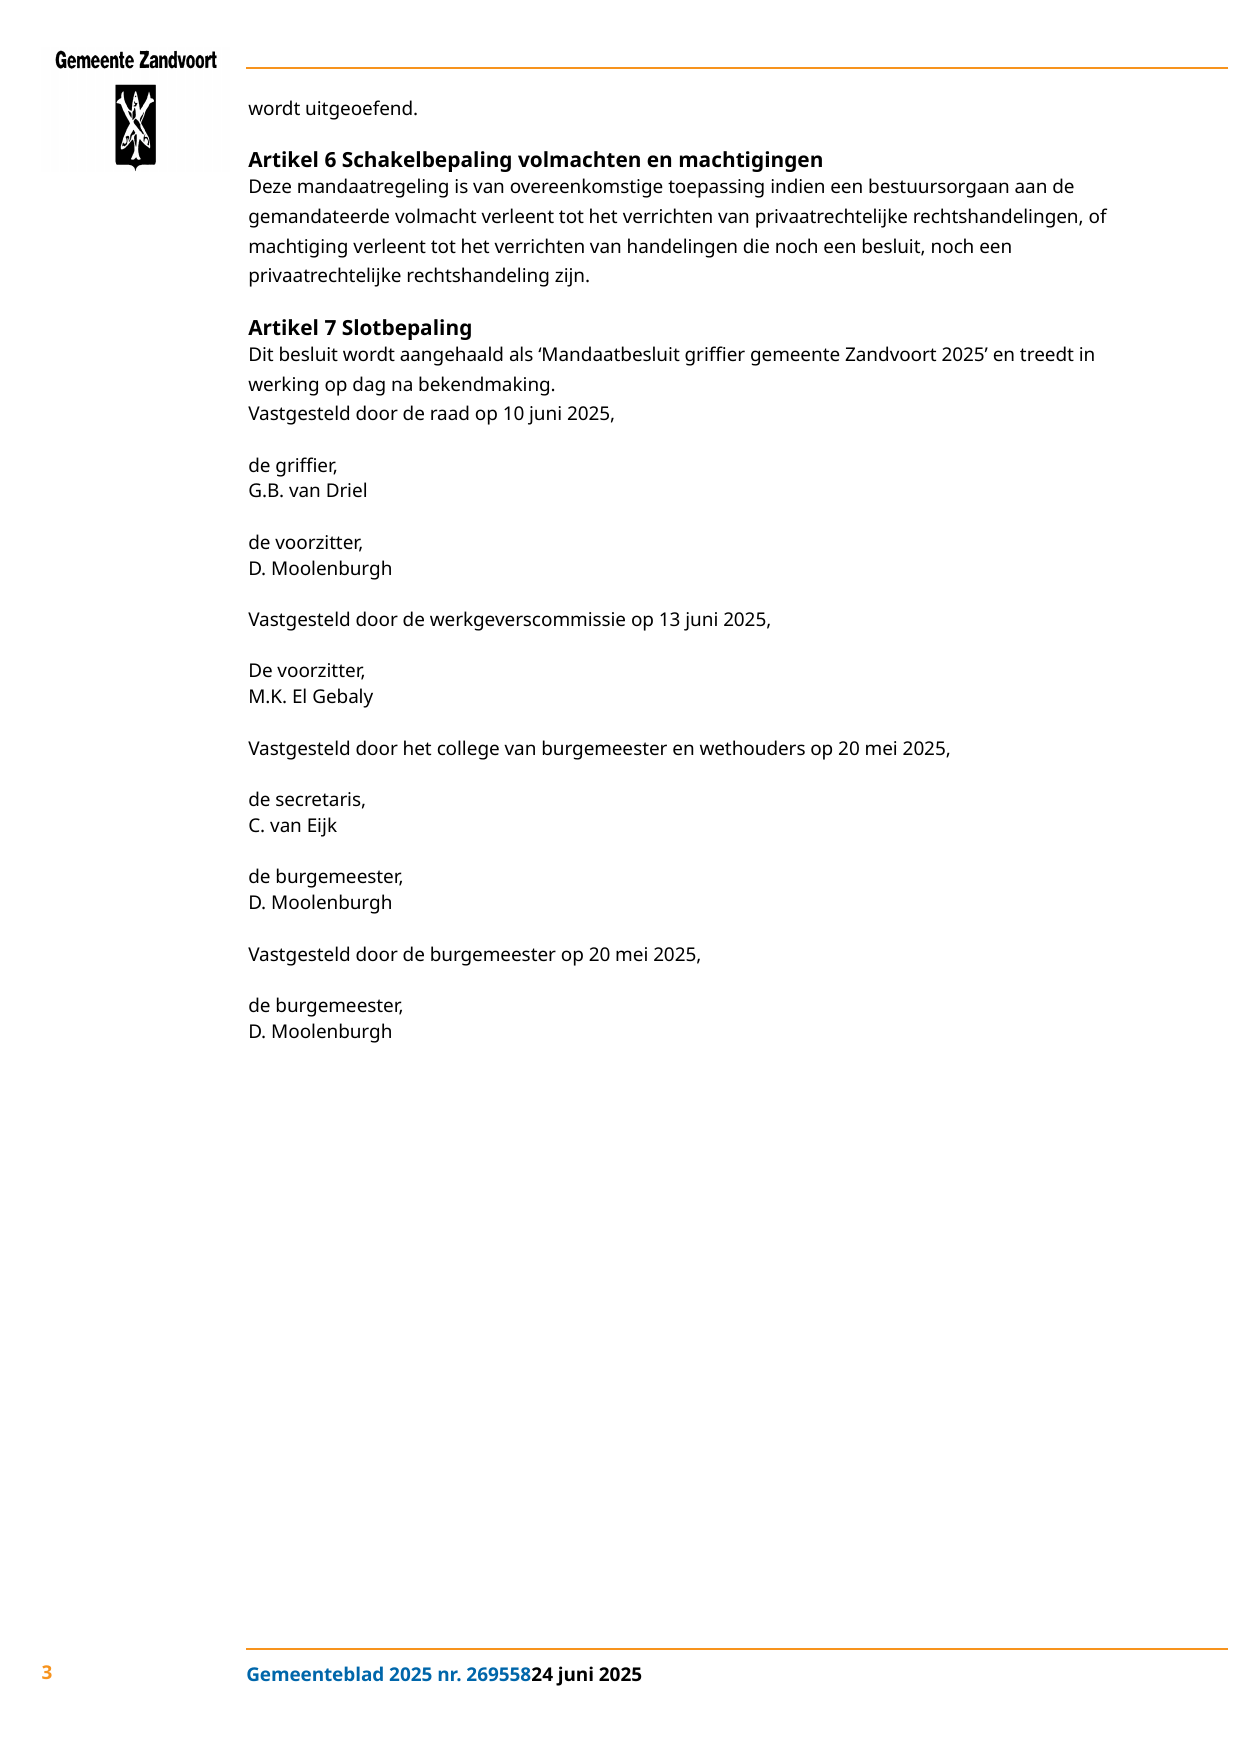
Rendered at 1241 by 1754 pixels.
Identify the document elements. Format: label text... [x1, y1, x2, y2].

text de secretaris, [248, 786, 1152, 812]
text G.B. van Driel [248, 478, 1152, 503]
text D. Moolenburgh [248, 555, 1152, 581]
text de burgemeester, [248, 992, 1152, 1018]
picture [41, 47, 231, 172]
text D. Moolenburgh [248, 1018, 1152, 1044]
text de griffier, [248, 452, 1152, 478]
text C. van Eijk [248, 812, 1152, 838]
text M.K. El Gebaly [248, 683, 1152, 709]
text Vastgesteld door het college van burgemeester en wethouders op 20 mei 2025, [248, 735, 1152, 761]
text Dit besluit wordt aangehaald als ‘Mandaatbesluit griffier gemeente Zandvoort 2025’ en treedt in werking op dag na bekendmaking. [248, 341, 1152, 397]
text D. Moolenburgh [248, 889, 1152, 915]
text de burgemeester, [248, 863, 1152, 889]
text de voorzitter, [248, 529, 1152, 555]
text Deze mandaatregeling is van overeenkomstige toepassing indien een bestuursorgaan aan de gemandateerde volmacht verleent tot het verrichten van privaatrechtelijke rechtshandelingen, of machtiging verleent tot het verrichten van handelingen die noch een besluit, noch een privaatrechtelijke rechtshandeling zijn. [248, 174, 1152, 288]
text Vastgesteld door de raad op 10 juni 2025, [248, 400, 1152, 426]
text wordt uitgeoefend. [248, 95, 1152, 121]
text Artikel 6 Schakelbepaling volmachten en machtigingen [248, 145, 1152, 174]
text Artikel 7 Slotbepaling [248, 313, 1152, 341]
text Vastgesteld door de burgemeester op 20 mei 2025, [248, 941, 1152, 966]
text Vastgesteld door de werkgeverscommissie op 13 juni 2025, [248, 606, 1152, 632]
text De voorzitter, [248, 658, 1152, 683]
